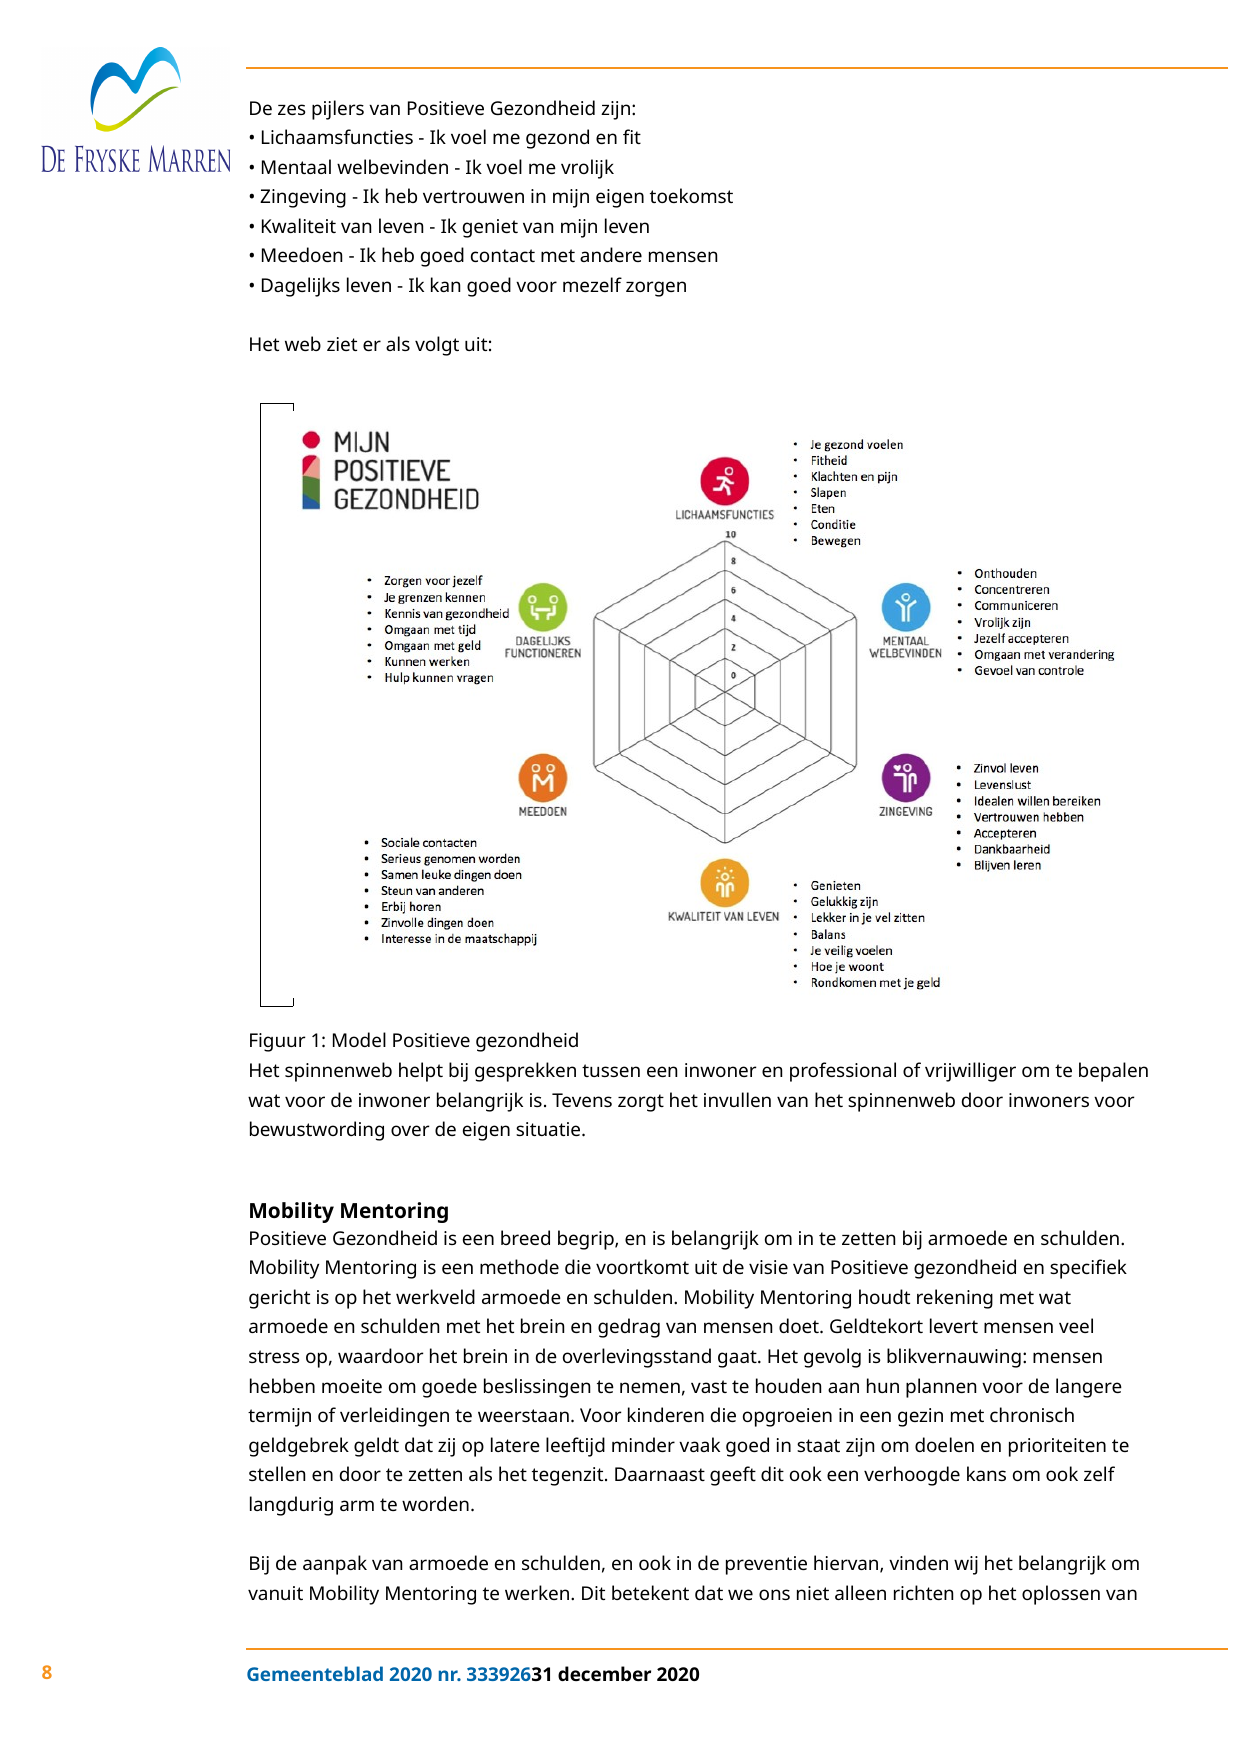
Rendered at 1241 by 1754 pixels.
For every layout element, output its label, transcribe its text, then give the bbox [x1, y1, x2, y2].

text • Kwaliteit van leven - Ik geniet van mijn leven [248, 213, 1152, 239]
text Mobility Mentoring [248, 1196, 1152, 1225]
text Het web ziet er als volgt uit: [248, 331, 1152, 357]
text • Mentaal welbevinden - Ik voel me vrolijk [248, 154, 1152, 180]
text • Zingeving - Ik heb vertrouwen in mijn eigen toekomst [248, 183, 1152, 209]
picture [41, 47, 231, 172]
text Positieve Gezondheid is een breed begrip, en is belangrijk om in te zetten bij armoede en schulden. Mobility Mentoring is een methode die voortkomt uit de visie van Positieve gezondheid en specifiek gericht is op het werkveld armoede en schulden. Mobility Mentoring houdt rekening met wat armoede en schulden met het brein en gedrag van mensen doet. Geldtekort levert mensen veel stress op, waardoor het brein in de overlevingsstand gaat. Het gevolg is blikvernauwing: mensen hebben moeite om goede beslissingen te nemen, vast te houden aan hun plannen voor de langere termijn of verleidingen te weerstaan. Voor kinderen die opgroeien in een gezin met chronisch geldgebrek geldt dat zij op latere leeftijd minder vaak goed in staat zijn om doelen en prioriteiten te stellen en door te zetten als het tegenzit. Daarnaast geeft dit ook een verhoogde kans om ook zelf langdurig arm te worden. [248, 1225, 1152, 1517]
text Het spinnenweb helpt bij gesprekken tussen een inwoner en professional of vrijwilliger om te bepalen wat voor de inwoner belangrijk is. Tevens zorgt het invullen van het spinnenweb door inwoners voor bewustwording over de eigen situatie. [248, 1057, 1152, 1142]
text De zes pijlers van Positieve Gezondheid zijn: [248, 95, 1152, 121]
text • Dagelijks leven - Ik kan goed voor mezelf zorgen [248, 272, 1152, 298]
text • Meedoen - Ik heb goed contact met andere mensen [248, 243, 1152, 268]
picture [268, 411, 1173, 998]
text Figuur 1: Model Positieve gezondheid [248, 1028, 1152, 1053]
text • Lichaamsfuncties - Ik voel me gezond en fit [248, 124, 1152, 150]
text Bij de aanpak van armoede en schulden, en ook in de preventie hiervan, vinden wij het belangrijk om vanuit Mobility Mentoring te werken. Dit betekent dat we ons niet alleen richten op het oplossen van [248, 1550, 1152, 1606]
